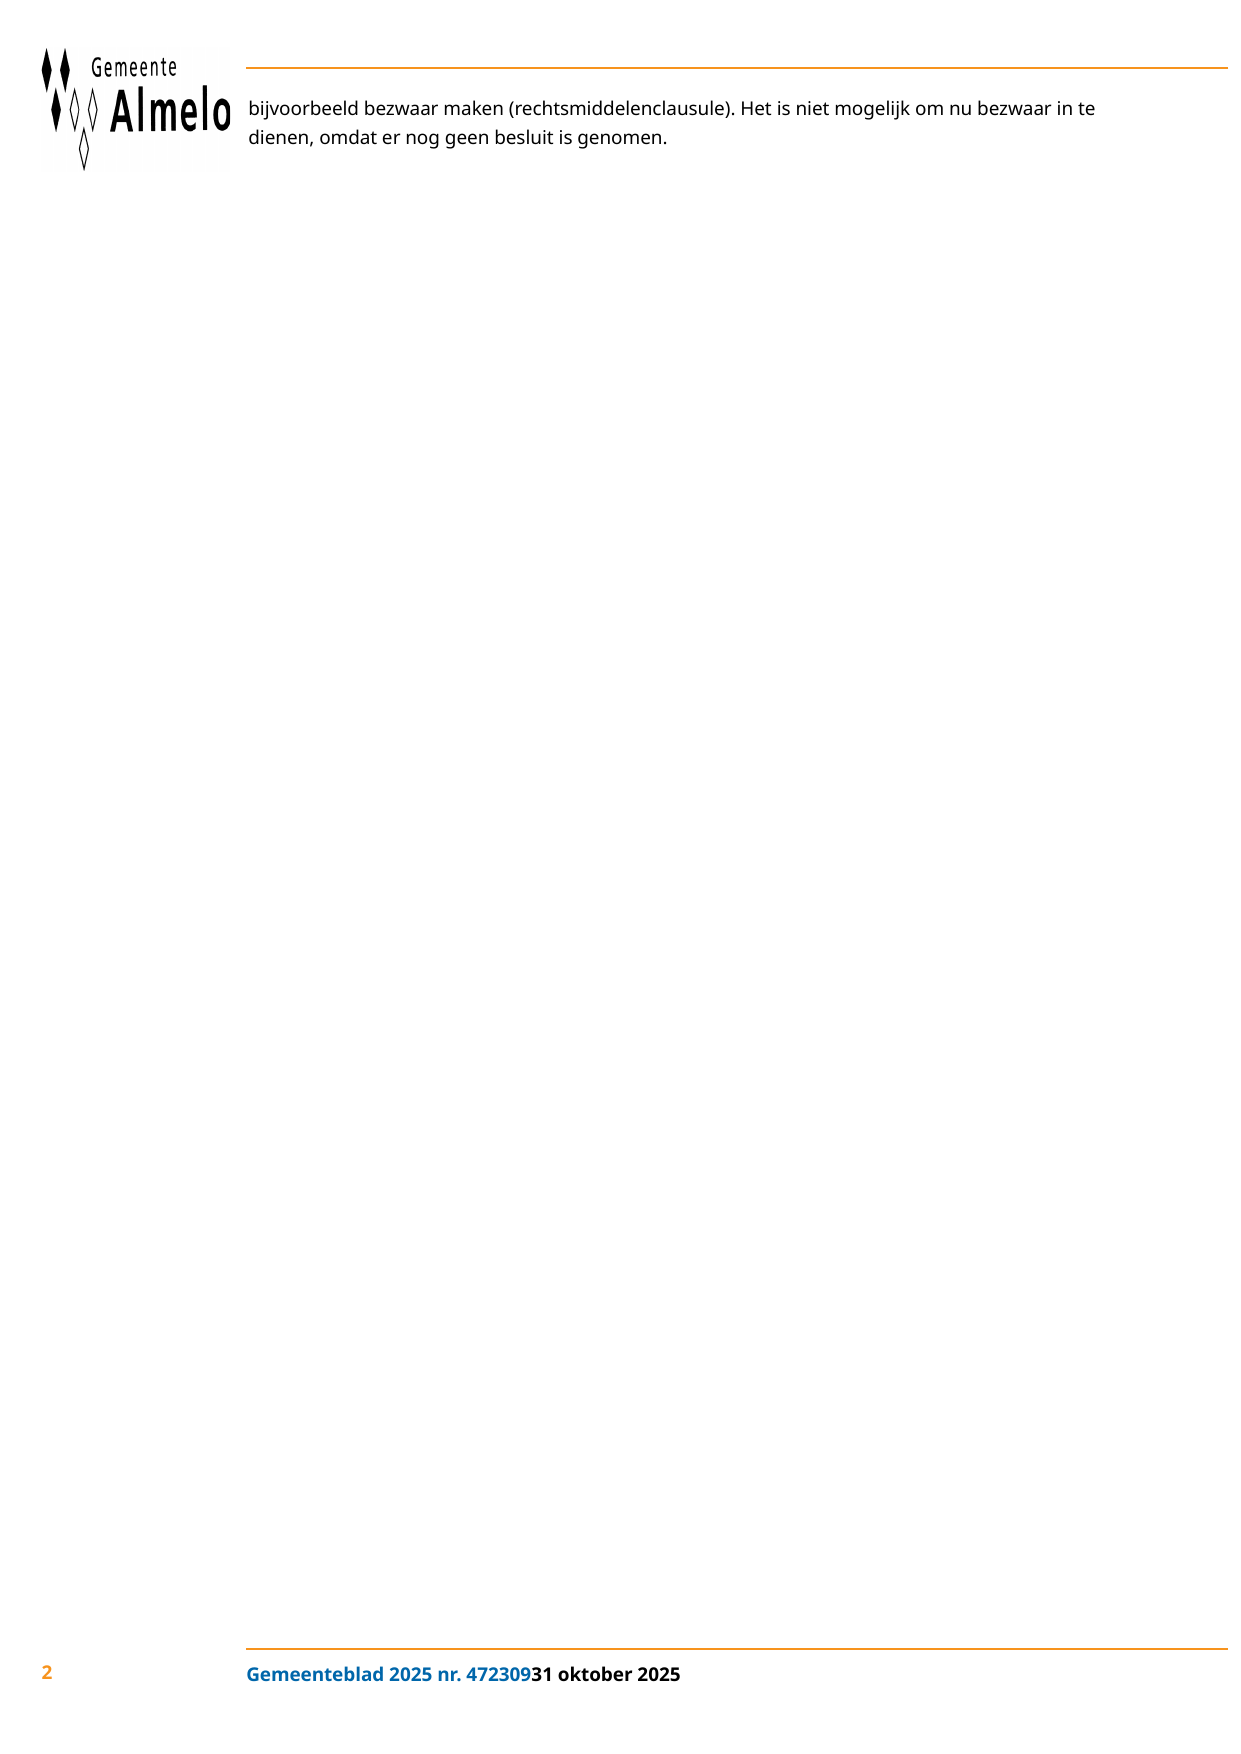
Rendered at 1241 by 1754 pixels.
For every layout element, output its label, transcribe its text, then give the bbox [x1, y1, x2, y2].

text bijvoorbeeld bezwaar maken (rechtsmiddelenclausule). Het is niet mogelijk om nu bezwaar in te dienen, omdat er nog geen besluit is genomen. [248, 95, 1152, 150]
picture [41, 47, 231, 172]
